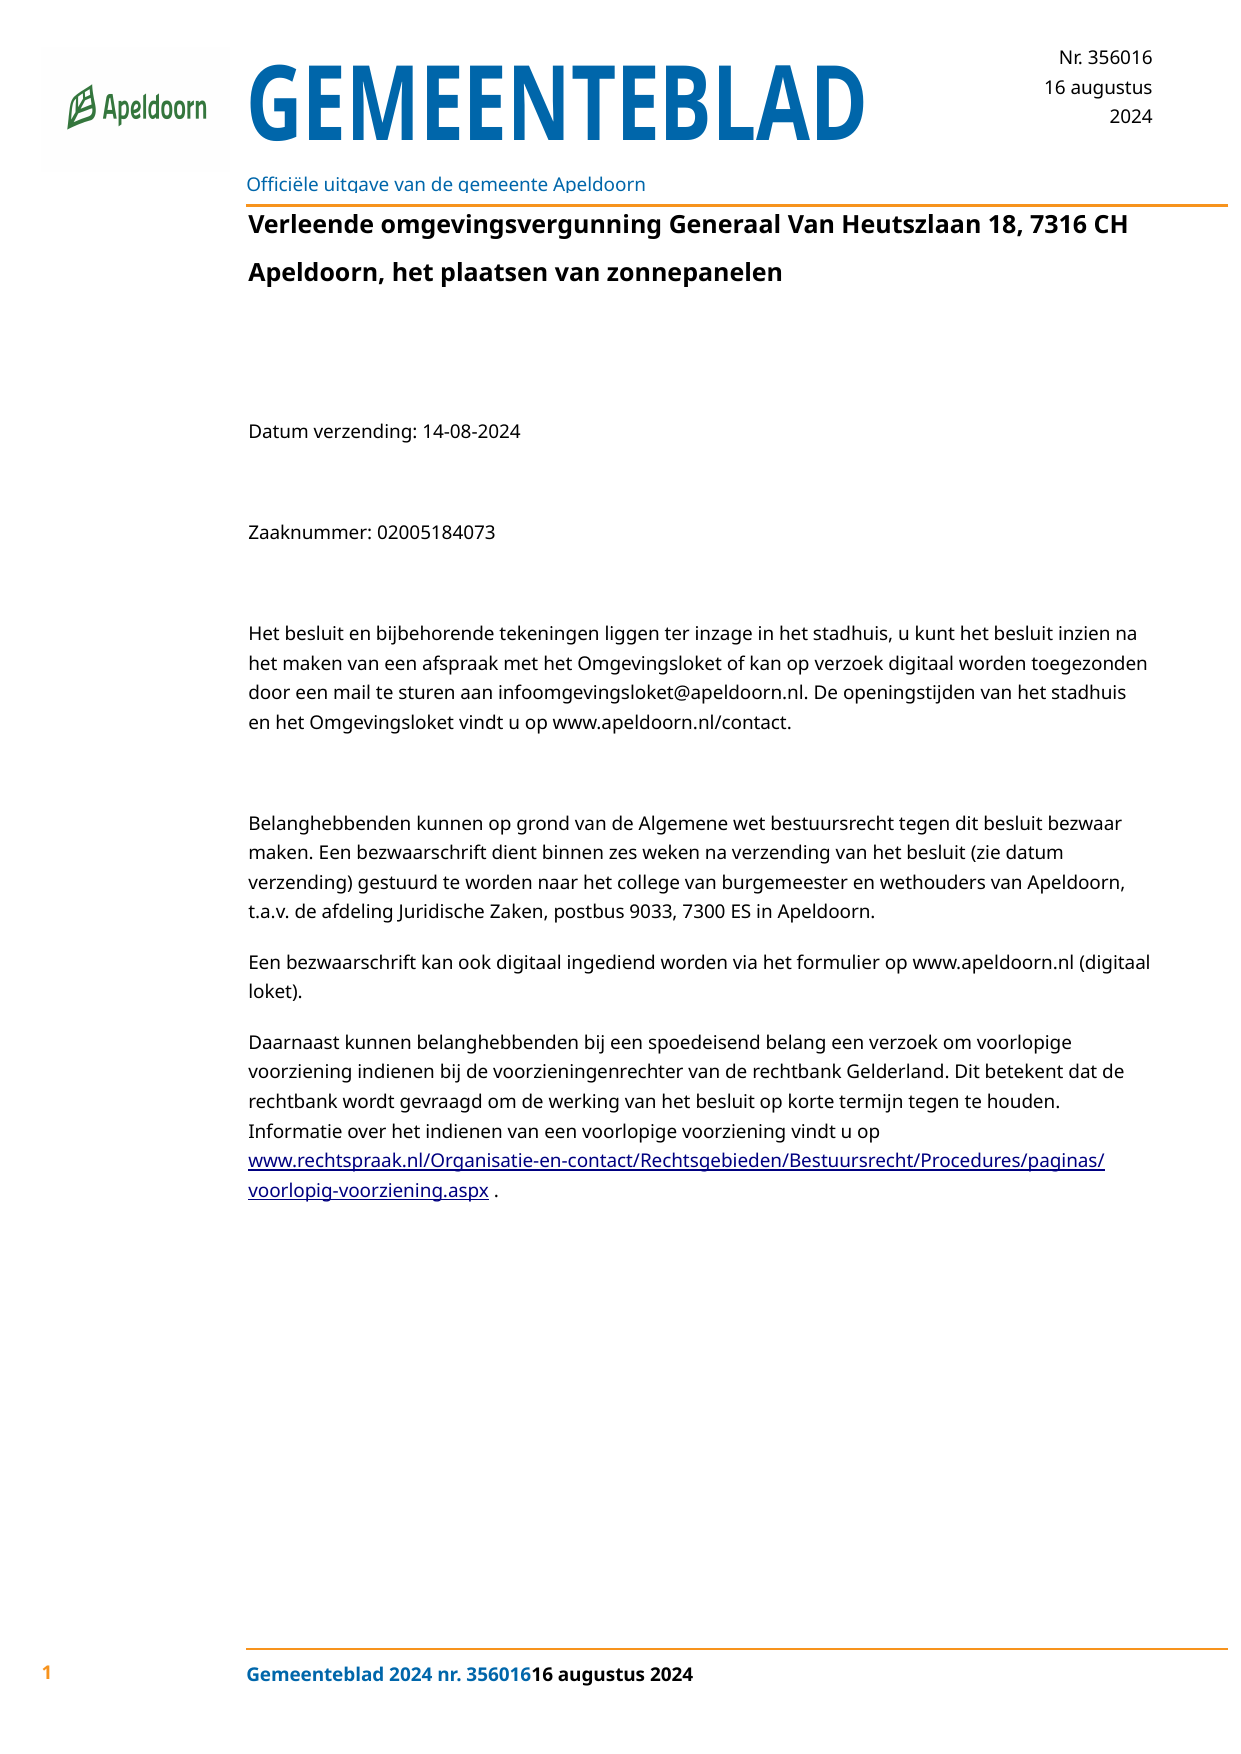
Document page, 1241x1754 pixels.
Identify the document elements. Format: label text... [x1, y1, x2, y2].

picture [41, 47, 231, 172]
text Belanghebbenden kunnen op grond van de Algemene wet bestuursrecht tegen dit besluit bezwaar maken. Een bezwaarschrift dient binnen zes weken na verzending van het besluit (zie datum verzending) gestuurd te worden naar het college van burgemeester en wethouders van Apeldoorn, t.a.v. de afdeling Juridische Zaken, postbus 9033, 7300 ES in Apeldoorn. [248, 810, 1152, 924]
text Het besluit en bijbehorende tekeningen liggen ter inzage in het stadhuis, u kunt het besluit inzien na het maken van een afspraak met het Omgevingsloket of kan op verzoek digitaal worden toegezonden door een mail te sturen aan infoomgevingsloket@apeldoorn.nl. De openingstijden van het stadhuis en het Omgevingsloket vindt u op www.apeldoorn.nl/contact. [248, 620, 1152, 735]
text Zaaknummer: 02005184073 [248, 519, 1152, 545]
text Een bezwaarschrift kan ook digitaal ingediend worden via het formulier op www.apeldoorn.nl (digitaal loket). [248, 949, 1152, 1004]
text Verleende omgevingsvergunning Generaal Van Heutszlaan 18, 7316 CH Apeldoorn, het plaatsen van zonnepanelen [248, 207, 1152, 288]
text Datum verzending: 14-08-2024 [248, 419, 1152, 444]
text Daarnaast kunnen belanghebbenden bij een spoedeisend belang een verzoek om voorlopige voorziening indienen bij de voorzieningenrechter van de rechtbank Gelderland. Dit betekent dat de rechtbank wordt gevraagd om de werking van het besluit op korte termijn tegen te houden. Informatie over het indienen van een voorlopige voorziening vindt u op www.rechtspraak.nl/Organisatie-en-contact/Rechtsgebieden/Bestuursrecht/Procedures/paginas/voorlopig-voorziening.aspx . [248, 1029, 1152, 1203]
